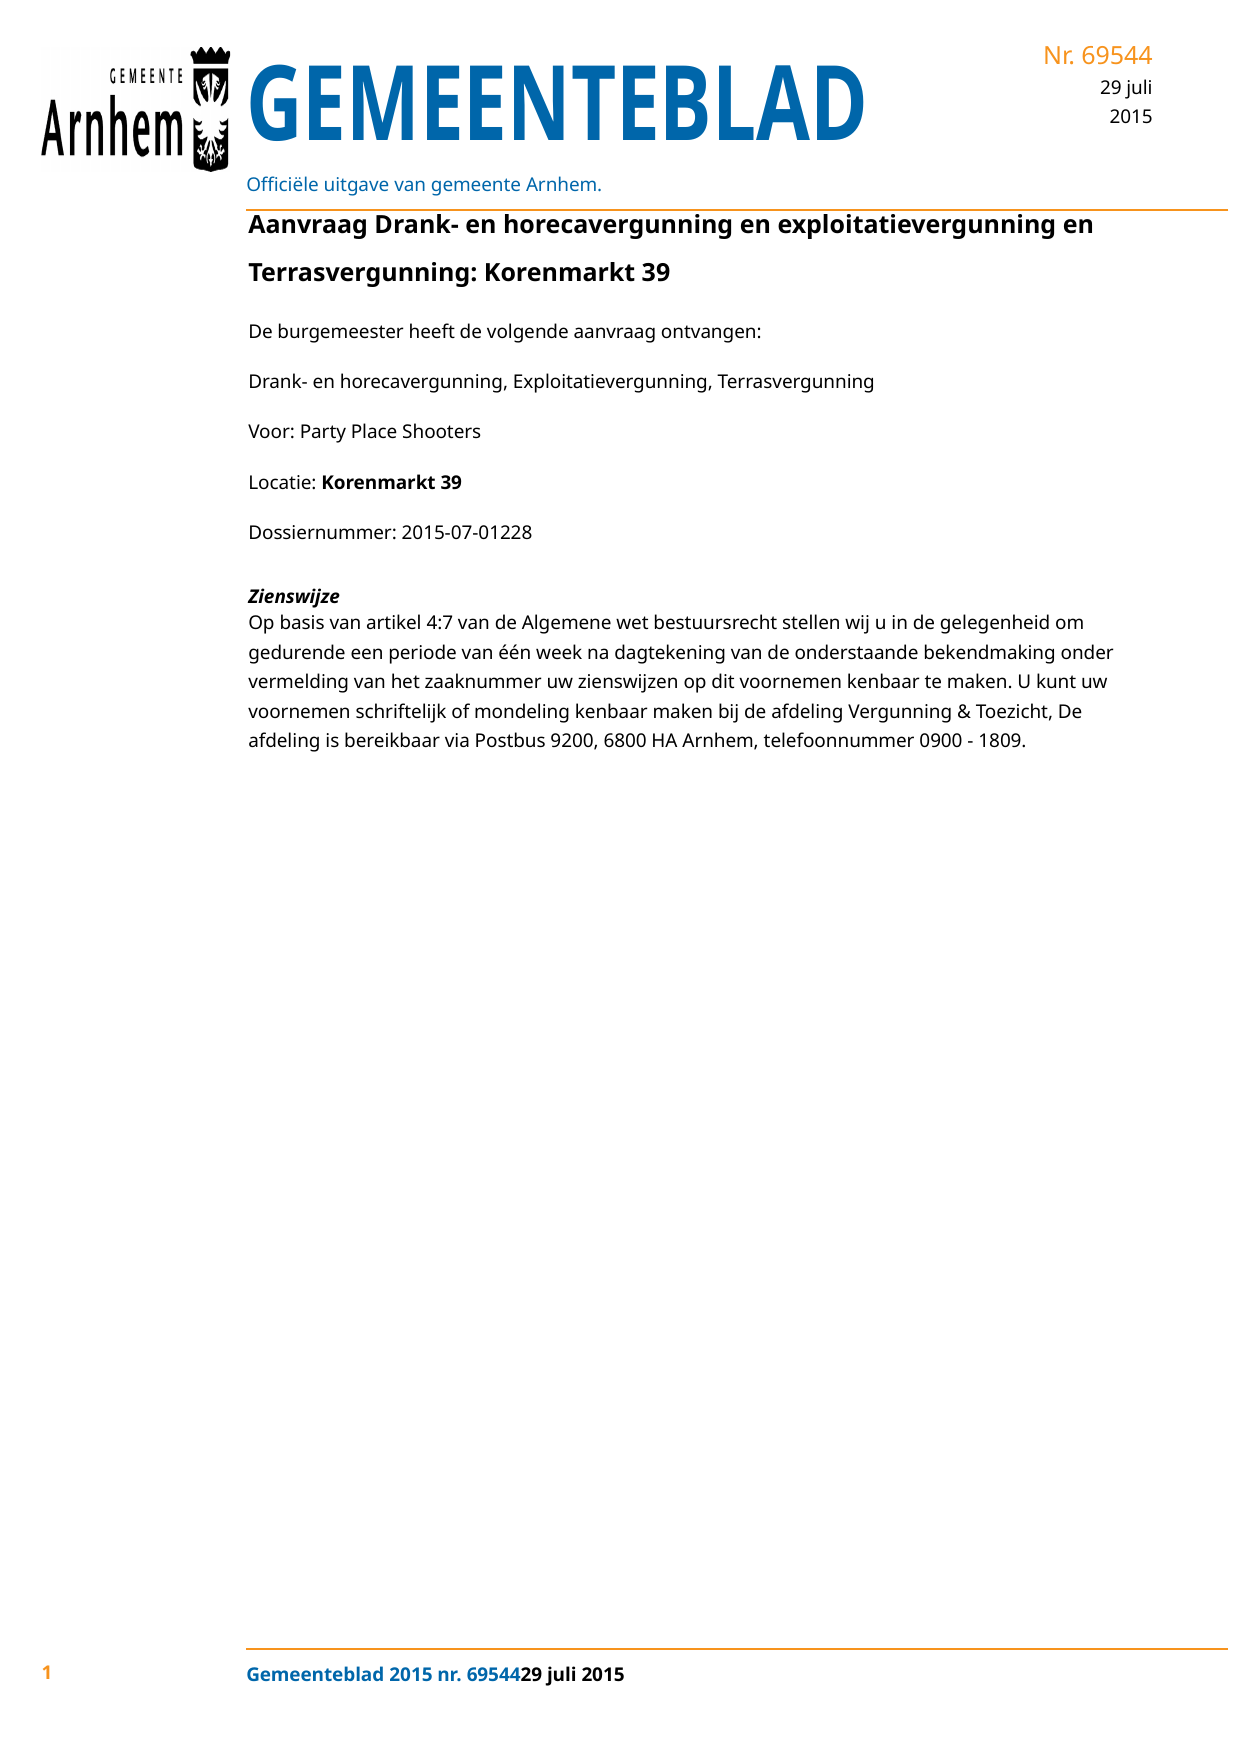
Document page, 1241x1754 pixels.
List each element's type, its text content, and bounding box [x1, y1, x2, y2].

text Zienswijze [248, 583, 1152, 609]
text Op basis van artikel 4:7 van de Algemene wet bestuursrecht stellen wij u in de gelegenheid om gedurende een periode van één week na dagtekening van de onderstaande bekendmaking onder vermelding van het zaaknummer uw zienswijzen op dit voornemen kenbaar te maken. U kunt uw voornemen schriftelijk of mondeling kenbaar maken bij de afdeling Vergunning & Toezicht, De afdeling is bereikbaar via Postbus 9200, 6800 HA Arnhem, telefoonnummer 0900 - 1809. [248, 609, 1152, 753]
picture [41, 47, 231, 172]
text De burgemeester heeft de volgende aanvraag ontvangen: [248, 318, 1152, 344]
text Locatie: Korenmarkt 39 [248, 469, 1152, 495]
text Dossiernummer: 2015-07-01228 [248, 519, 1152, 545]
text Drank- en horecavergunning, Exploitatievergunning, Terrasvergunning [248, 368, 1152, 394]
text Aanvraag Drank- en horecavergunning en exploitatievergunning en Terrasvergunning: Korenmarkt 39 [248, 211, 1152, 288]
text Voor: Party Place Shooters [248, 419, 1152, 444]
